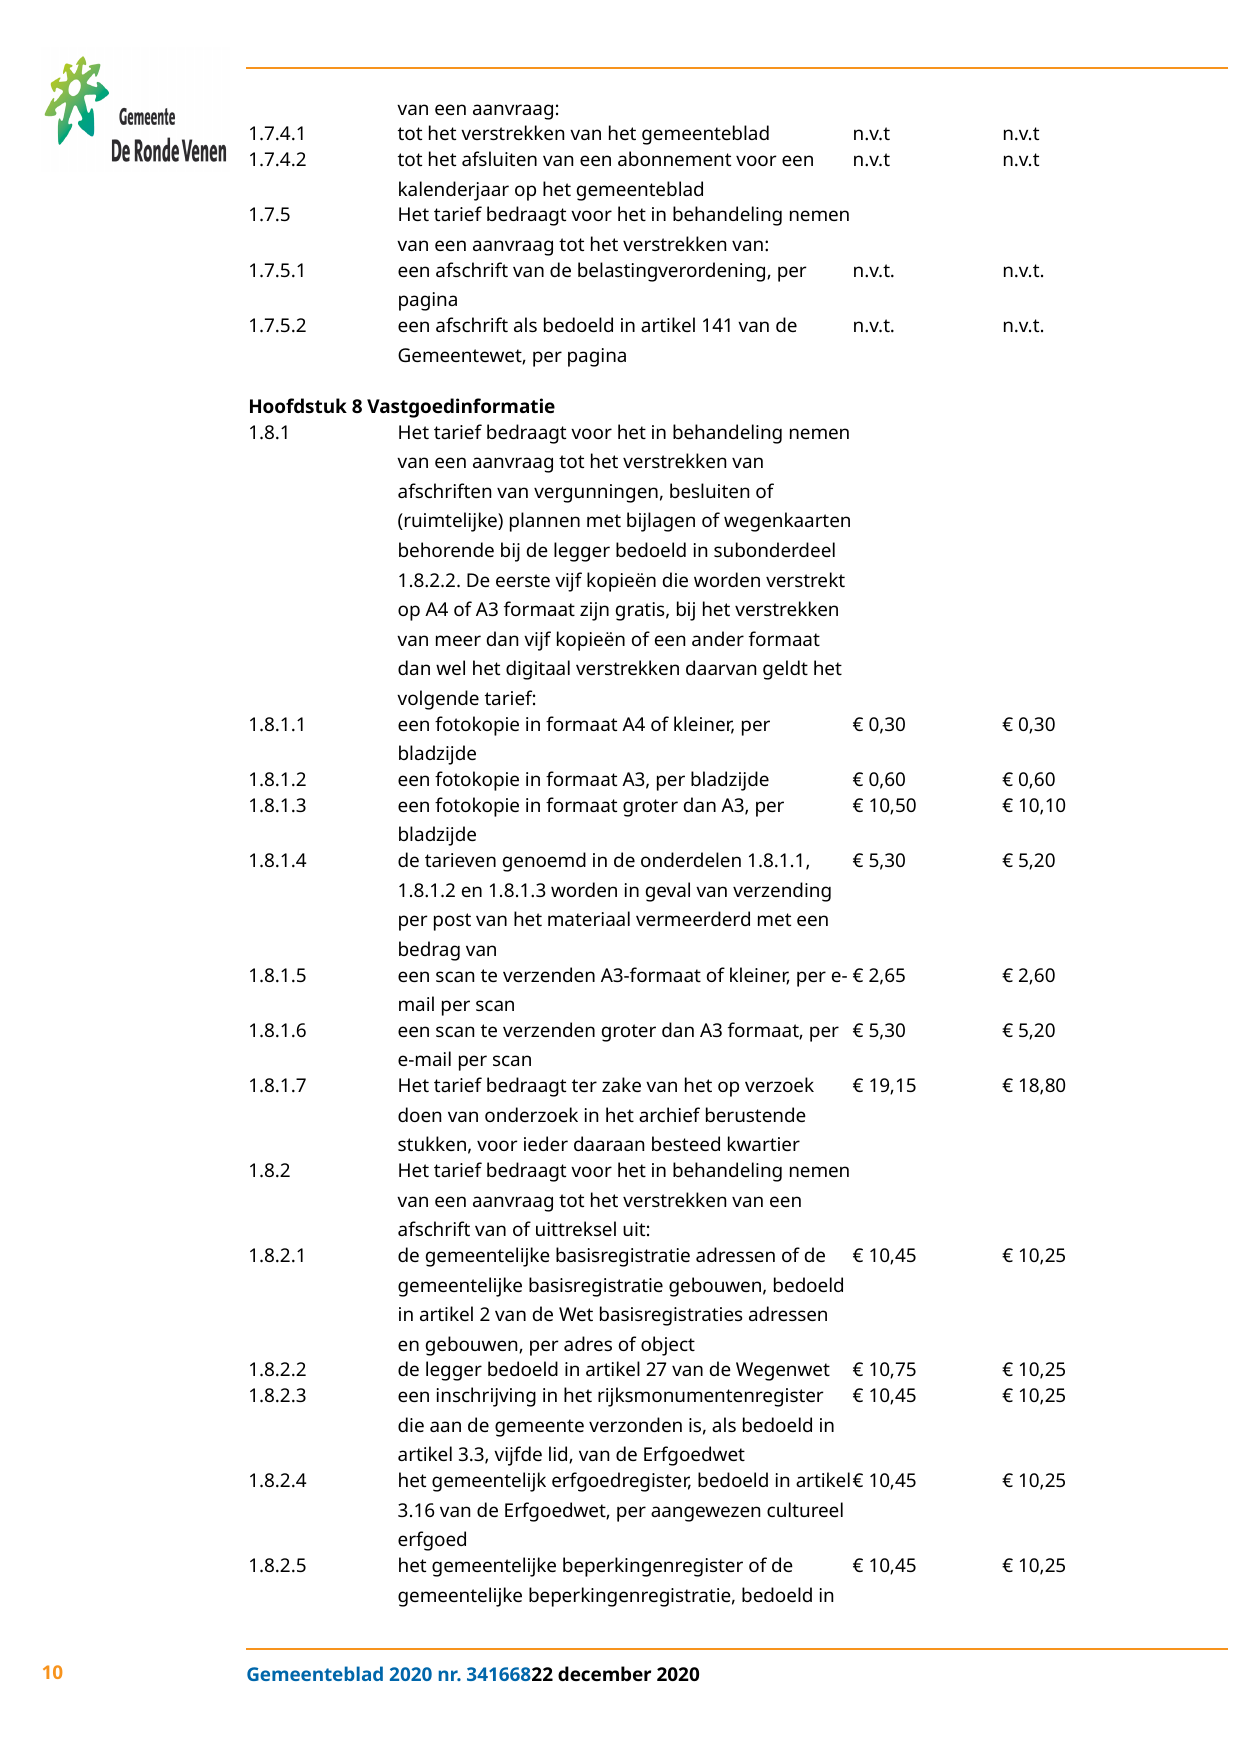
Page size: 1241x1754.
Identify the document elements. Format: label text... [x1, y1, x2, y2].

table_cell tot het verstrekken van het gemeenteblad [398, 121, 852, 146]
table_cell 1.8.2.1 [248, 1242, 397, 1357]
table_cell [853, 419, 1002, 711]
table_cell een scan te verzenden A3-formaat of kleiner, per e-mail per scan [398, 962, 852, 1017]
table_cell 1.8.2.4 [248, 1467, 397, 1552]
table_cell [853, 202, 1002, 257]
table_cell 1.8.1.5 [248, 962, 397, 1017]
table_cell € 10,25 [1002, 1467, 1152, 1552]
table_cell Het tarief bedraagt ter zake van het op verzoek doen van onderzoek in het archief berustende stukken, voor ieder daaraan besteed kwartier [398, 1073, 852, 1157]
table_cell Hoofdstuk 8 Vastgoedinformatie [248, 393, 1152, 419]
table_cell Het tarief bedraagt voor het in behandeling nemen van een aanvraag tot het verstrekken van: [398, 202, 852, 257]
table_cell € 10,50 [853, 792, 1002, 847]
table_cell € 5,20 [1002, 847, 1152, 962]
table_cell van een aanvraag: [398, 95, 852, 121]
table_cell n.v.t [1002, 121, 1152, 146]
table_cell een inschrijving in het rijksmonumentenregister die aan de gemeente verzonden is, als bedoeld in artikel 3.3, vijfde lid, van de Erfgoedwet [398, 1383, 852, 1467]
table_cell [248, 95, 397, 121]
table_cell 1.8.2.3 [248, 1383, 397, 1467]
table_cell [853, 95, 1002, 121]
table_cell n.v.t. [853, 257, 1002, 312]
table_cell Het tarief bedraagt voor het in behandeling nemen van een aanvraag tot het verstrekken van een afschrift van of uittreksel uit: [398, 1157, 852, 1242]
table_cell 1.8.1.3 [248, 792, 397, 847]
table_cell 1.8.1.7 [248, 1073, 397, 1157]
table_cell € 2,65 [853, 962, 1002, 1017]
table_cell 1.7.4.1 [248, 121, 397, 146]
picture [41, 47, 231, 172]
table_cell een fotokopie in formaat groter dan A3, per bladzijde [398, 792, 852, 847]
table_cell € 10,45 [853, 1383, 1002, 1467]
table_cell € 19,15 [853, 1073, 1002, 1157]
table_cell 1.7.4.2 [248, 146, 397, 202]
table_cell n.v.t. [853, 312, 1002, 367]
table_cell € 10,75 [853, 1357, 1002, 1382]
table_cell een afschrift als bedoeld in artikel 141 van de Gemeentewet, per pagina [398, 312, 852, 367]
table_cell 1.8.1 [248, 419, 397, 711]
table_cell 1.8.2 [248, 1157, 397, 1242]
table_cell de tarieven genoemd in de onderdelen 1.8.1.1, 1.8.1.2 en 1.8.1.3 worden in geval van verzending per post van het materiaal vermeerderd met een bedrag van [398, 847, 852, 962]
table_cell Het tarief bedraagt voor het in behandeling nemen van een aanvraag tot het verstrekken van afschriften van vergunningen, besluiten of (ruimtelijke) plannen met bijlagen of wegenkaarten behorende bij de legger bedoeld in subonderdeel 1.8.2.2. De eerste vijf kopieën die worden verstrekt op A4 of A3 formaat zijn gratis, bij het verstrekken van meer dan vijf kopieën of een ander formaat dan wel het digitaal verstrekken daarvan geldt het volgende tarief: [398, 419, 852, 711]
table_cell het gemeentelijk erfgoedregister, bedoeld in artikel 3.16 van de Erfgoedwet, per aangewezen cultureel erfgoed [398, 1467, 852, 1552]
table_cell een fotokopie in formaat A4 of kleiner, per bladzijde [398, 711, 852, 766]
table_cell € 5,30 [853, 1017, 1002, 1072]
table_cell € 10,10 [1002, 792, 1152, 847]
table_cell een afschrift van de belastingverordening, per pagina [398, 257, 852, 312]
table_cell € 10,45 [853, 1242, 1002, 1357]
table_cell € 0,60 [1002, 766, 1152, 792]
table_cell € 10,45 [853, 1552, 1002, 1607]
table_cell de legger bedoeld in artikel 27 van de Wegenwet [398, 1357, 852, 1382]
table_cell tot het afsluiten van een abonnement voor een kalenderjaar op het gemeenteblad [398, 146, 852, 202]
table_cell [1002, 95, 1152, 121]
table_cell € 5,20 [1002, 1017, 1152, 1072]
table_cell [1002, 1157, 1152, 1242]
table_cell 1.7.5.2 [248, 312, 397, 367]
table_cell 1.8.2.2 [248, 1357, 397, 1382]
table_cell n.v.t. [1002, 257, 1152, 312]
table_cell € 2,60 [1002, 962, 1152, 1017]
table_cell 1.8.1.1 [248, 711, 397, 766]
table_cell € 10,25 [1002, 1383, 1152, 1467]
table_cell 1.8.2.5 [248, 1552, 397, 1607]
table_cell € 18,80 [1002, 1073, 1152, 1157]
table_cell [248, 368, 1152, 393]
table_cell [1002, 419, 1152, 711]
table_cell 1.8.1.6 [248, 1017, 397, 1072]
table_cell n.v.t [853, 121, 1002, 146]
table_cell € 0,60 [853, 766, 1002, 792]
table_cell een scan te verzenden groter dan A3 formaat, per e-mail per scan [398, 1017, 852, 1072]
table_cell [1002, 202, 1152, 257]
table_cell 1.7.5.1 [248, 257, 397, 312]
table_cell n.v.t. [1002, 312, 1152, 367]
table_cell 1.8.1.4 [248, 847, 397, 962]
table_cell [853, 1157, 1002, 1242]
table_cell € 5,30 [853, 847, 1002, 962]
table_cell € 10,25 [1002, 1357, 1152, 1382]
table_cell € 10,25 [1002, 1552, 1152, 1607]
table_cell het gemeentelijke beperkingenregister of de gemeentelijke beperkingenregistratie, bedoeld in [398, 1552, 852, 1607]
table_cell 1.8.1.2 [248, 766, 397, 792]
table_cell een fotokopie in formaat A3, per bladzijde [398, 766, 852, 792]
table_cell € 0,30 [1002, 711, 1152, 766]
table_cell € 10,25 [1002, 1242, 1152, 1357]
table_cell € 0,30 [853, 711, 1002, 766]
table_cell de gemeentelijke basisregistratie adressen of de gemeentelijke basisregistratie gebouwen, bedoeld in artikel 2 van de Wet basisregistraties adressen en gebouwen, per adres of object [398, 1242, 852, 1357]
table_cell n.v.t [1002, 146, 1152, 202]
table_cell € 10,45 [853, 1467, 1002, 1552]
table_cell n.v.t [853, 146, 1002, 202]
table_cell 1.7.5 [248, 202, 397, 257]
